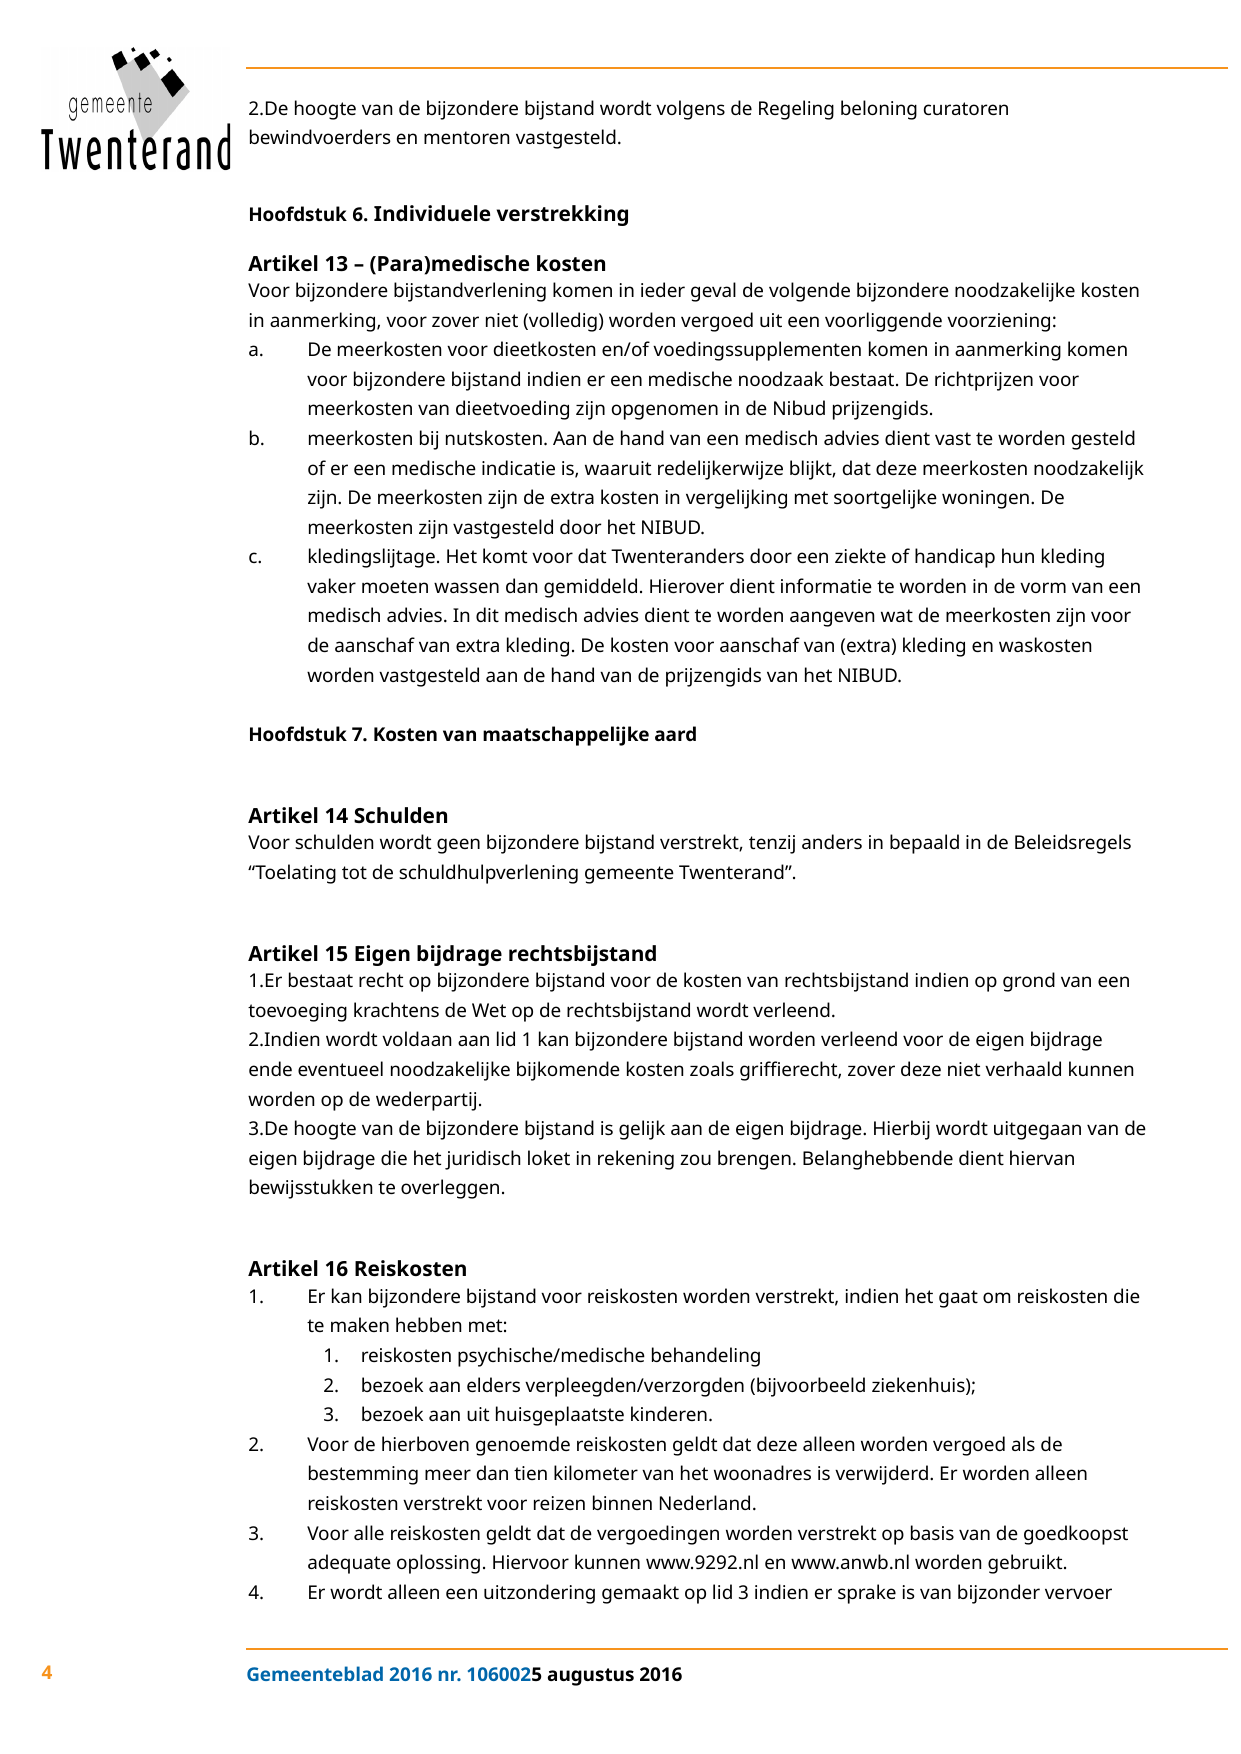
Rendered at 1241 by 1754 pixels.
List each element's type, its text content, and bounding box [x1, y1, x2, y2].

list bezoek aan elders verpleegden/verzorgden (bijvoorbeeld ziekenhuis); [323, 1372, 1152, 1397]
text Artikel 15 Eigen bijdrage rechtsbijstand [248, 939, 1152, 967]
list De meerkosten voor dieetkosten en/of voedingssupplementen komen in aanmerking komen voor bijzondere bijstand indien er een medische noodzaak bestaat. De richtprijzen voor meerkosten van dieetvoeding zijn opgenomen in de Nibud prijzengids. [248, 336, 1152, 421]
text Artikel 14 Schulden [248, 801, 1152, 829]
text 1.Er bestaat recht op bijzondere bijstand voor de kosten van rechtsbijstand indien op grond van een toevoeging krachtens de Wet op de rechtsbijstand wordt verleend. [248, 967, 1152, 1023]
list Er kan bijzondere bijstand voor reiskosten worden verstrekt, indien het gaat om reiskosten die te maken hebben met: [248, 1283, 1152, 1338]
list Voor alle reiskosten geldt dat de vergoedingen worden verstrekt op basis van de goedkoopst adequate oplossing. Hiervoor kunnen www.9292.nl en www.anwb.nl worden gebruikt. [248, 1520, 1152, 1575]
text 2.De hoogte van de bijzondere bijstand wordt volgens de Regeling beloning curatoren bewindvoerders en mentoren vastgesteld. [248, 95, 1152, 150]
picture [41, 47, 231, 172]
list Voor de hierboven genoemde reiskosten geldt dat deze alleen worden vergoed als de bestemming meer dan tien kilometer van het woonadres is verwijderd. Er worden alleen reiskosten verstrekt voor reizen binnen Nederland. [248, 1431, 1152, 1516]
text Hoofdstuk 6. Individuele verstrekking [248, 199, 1152, 228]
list reiskosten psychische/medische behandeling [323, 1342, 1152, 1368]
text Voor bijzondere bijstandverlening komen in ieder geval de volgende bijzondere noodzakelijke kosten in aanmerking, voor zover niet (volledig) worden vergoed uit een voorliggende voorziening: [248, 277, 1152, 333]
text Hoofdstuk 7. Kosten van maatschappelijke aard [248, 721, 1152, 747]
text Artikel 13 – (Para)medische kosten [248, 249, 1152, 277]
list meerkosten bij nutskosten. Aan de hand van een medisch advies dient vast te worden gesteld of er een medische indicatie is, waaruit redelijkerwijze blijkt, dat deze meerkosten noodzakelijk zijn. De meerkosten zijn de extra kosten in vergelijking met soortgelijke woningen. De meerkosten zijn vastgesteld door het NIBUD. [248, 425, 1152, 540]
text Artikel 16 Reiskosten [248, 1254, 1152, 1283]
list bezoek aan uit huisgeplaatste kinderen. [323, 1401, 1152, 1427]
list Er wordt alleen een uitzondering gemaakt op lid 3 indien er sprake is van bijzonder vervoer [248, 1579, 1152, 1604]
text Voor schulden wordt geen bijzondere bijstand verstrekt, tenzij anders in bepaald in de Beleidsregels “Toelating tot de schuldhulpverlening gemeente Twenterand”. [248, 829, 1152, 885]
list kledingslijtage. Het komt voor dat Twenteranders door een ziekte of handicap hun kleding vaker moeten wassen dan gemiddeld. Hierover dient informatie te worden in de vorm van een medisch advies. In dit medisch advies dient te worden aangeven wat de meerkosten zijn voor de aanschaf van extra kleding. De kosten voor aanschaf van (extra) kleding en waskosten worden vastgesteld aan de hand van de prijzengids van het NIBUD. [248, 543, 1152, 688]
text 2.Indien wordt voldaan aan lid 1 kan bijzondere bijstand worden verleend voor de eigen bijdrage ende eventueel noodzakelijke bijkomende kosten zoals griffierecht, zover deze niet verhaald kunnen worden op de wederpartij. [248, 1027, 1152, 1112]
text 3.De hoogte van de bijzondere bijstand is gelijk aan de eigen bijdrage. Hierbij wordt uitgegaan van de eigen bijdrage die het juridisch loket in rekening zou brengen. Belanghebbende dient hiervan bewijsstukken te overleggen. [248, 1115, 1152, 1200]
